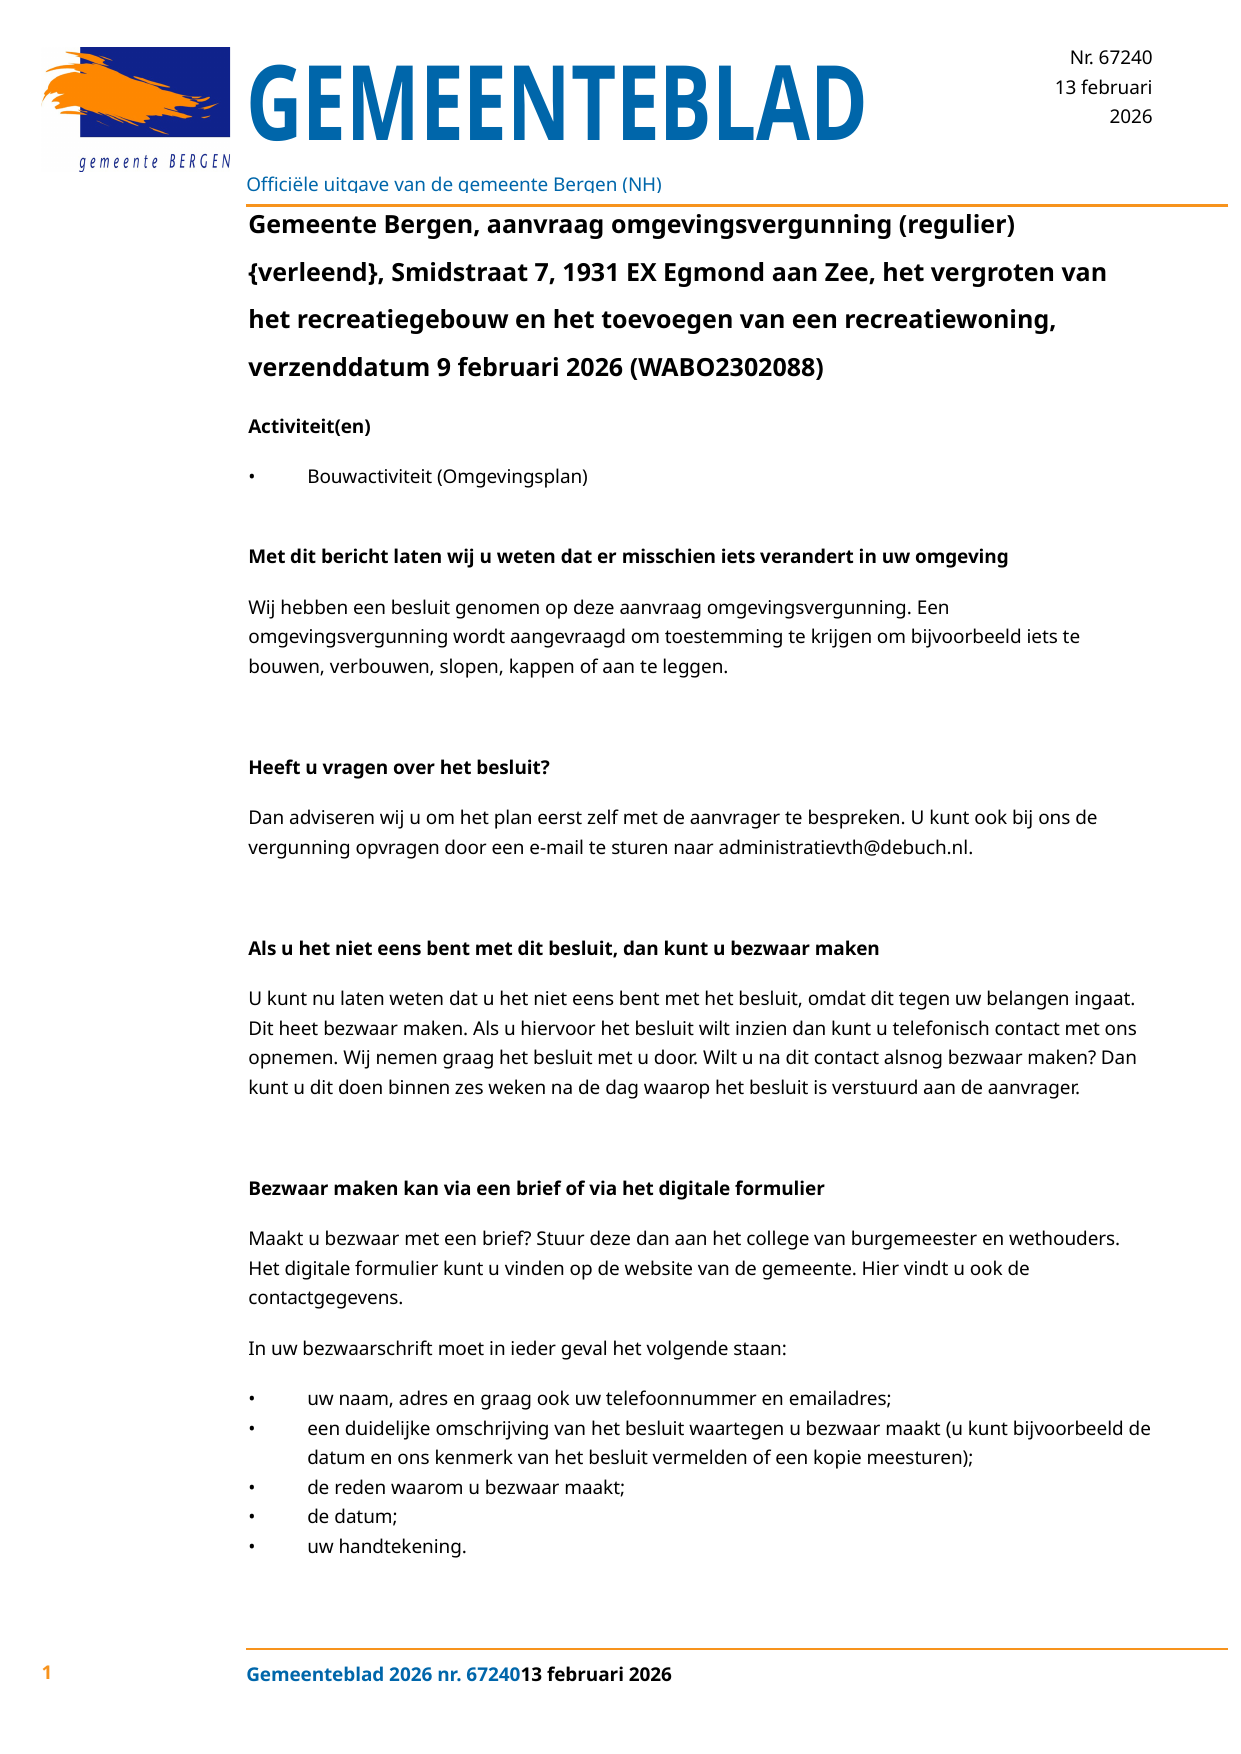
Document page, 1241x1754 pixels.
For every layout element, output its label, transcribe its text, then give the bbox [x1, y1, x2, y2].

text Met dit bericht laten wij u weten dat er misschien iets verandert in uw omgeving [248, 543, 1152, 569]
text U kunt nu laten weten dat u het niet eens bent met het besluit, omdat dit tegen uw belangen ingaat. Dit heet bezwaar maken. Als u hiervoor het besluit wilt inzien dan kunt u telefonisch contact met ons opnemen. Wij nemen graag het besluit met u door. Wilt u na dit contact alsnog bezwaar maken? Dan kunt u dit doen binnen zes weken na de dag waarop het besluit is verstuurd aan de aanvrager. [248, 985, 1152, 1100]
text Wij hebben een besluit genomen op deze aanvraag omgevingsvergunning. Een omgevingsvergunning wordt aangevraagd om toestemming te krijgen om bijvoorbeeld iets te bouwen, verbouwen, slopen, kappen of aan te leggen. [248, 594, 1152, 679]
text Bezwaar maken kan via een brief of via het digitale formulier [248, 1175, 1152, 1201]
list een duidelijke omschrijving van het besluit waartegen u bezwaar maakt (u kunt bijvoorbeeld de datum en ons kenmerk van het besluit vermelden of een kopie meesturen); [248, 1415, 1152, 1470]
text Maakt u bezwaar met een brief? Stuur deze dan aan het college van burgemeester en wethouders. Het digitale formulier kunt u vinden op de website van de gemeente. Hier vindt u ook de contactgegevens. [248, 1225, 1152, 1310]
text Dan adviseren wij u om het plan eerst zelf met de aanvrager te bespreken. U kunt ook bij ons de vergunning opvragen door een e-mail te sturen naar administratievth@debuch.nl. [248, 804, 1152, 860]
list de reden waarom u bezwaar maakt; [248, 1474, 1152, 1500]
text Als u het niet eens bent met dit besluit, dan kunt u bezwaar maken [248, 935, 1152, 961]
list de datum; [248, 1503, 1152, 1529]
list uw naam, adres en graag ook uw telefoonnummer en emailadres; [248, 1385, 1152, 1411]
text Gemeente Bergen, aanvraag omgevingsvergunning (regulier) {verleend}, Smidstraat 7, 1931 EX Egmond aan Zee, het vergroten van het recreatiegebouw en het toevoegen van een recreatiewoning, verzenddatum 9 februari 2026 (WABO2302088) [248, 207, 1152, 384]
text Activiteit(en) [248, 413, 1152, 439]
list uw handtekening. [248, 1533, 1152, 1559]
text In uw bezwaarschrift moet in ieder geval het volgende staan: [248, 1335, 1152, 1361]
list Bouwactiviteit (Omgevingsplan) [248, 463, 1152, 489]
text Heeft u vragen over het besluit? [248, 754, 1152, 780]
picture [41, 47, 231, 172]
